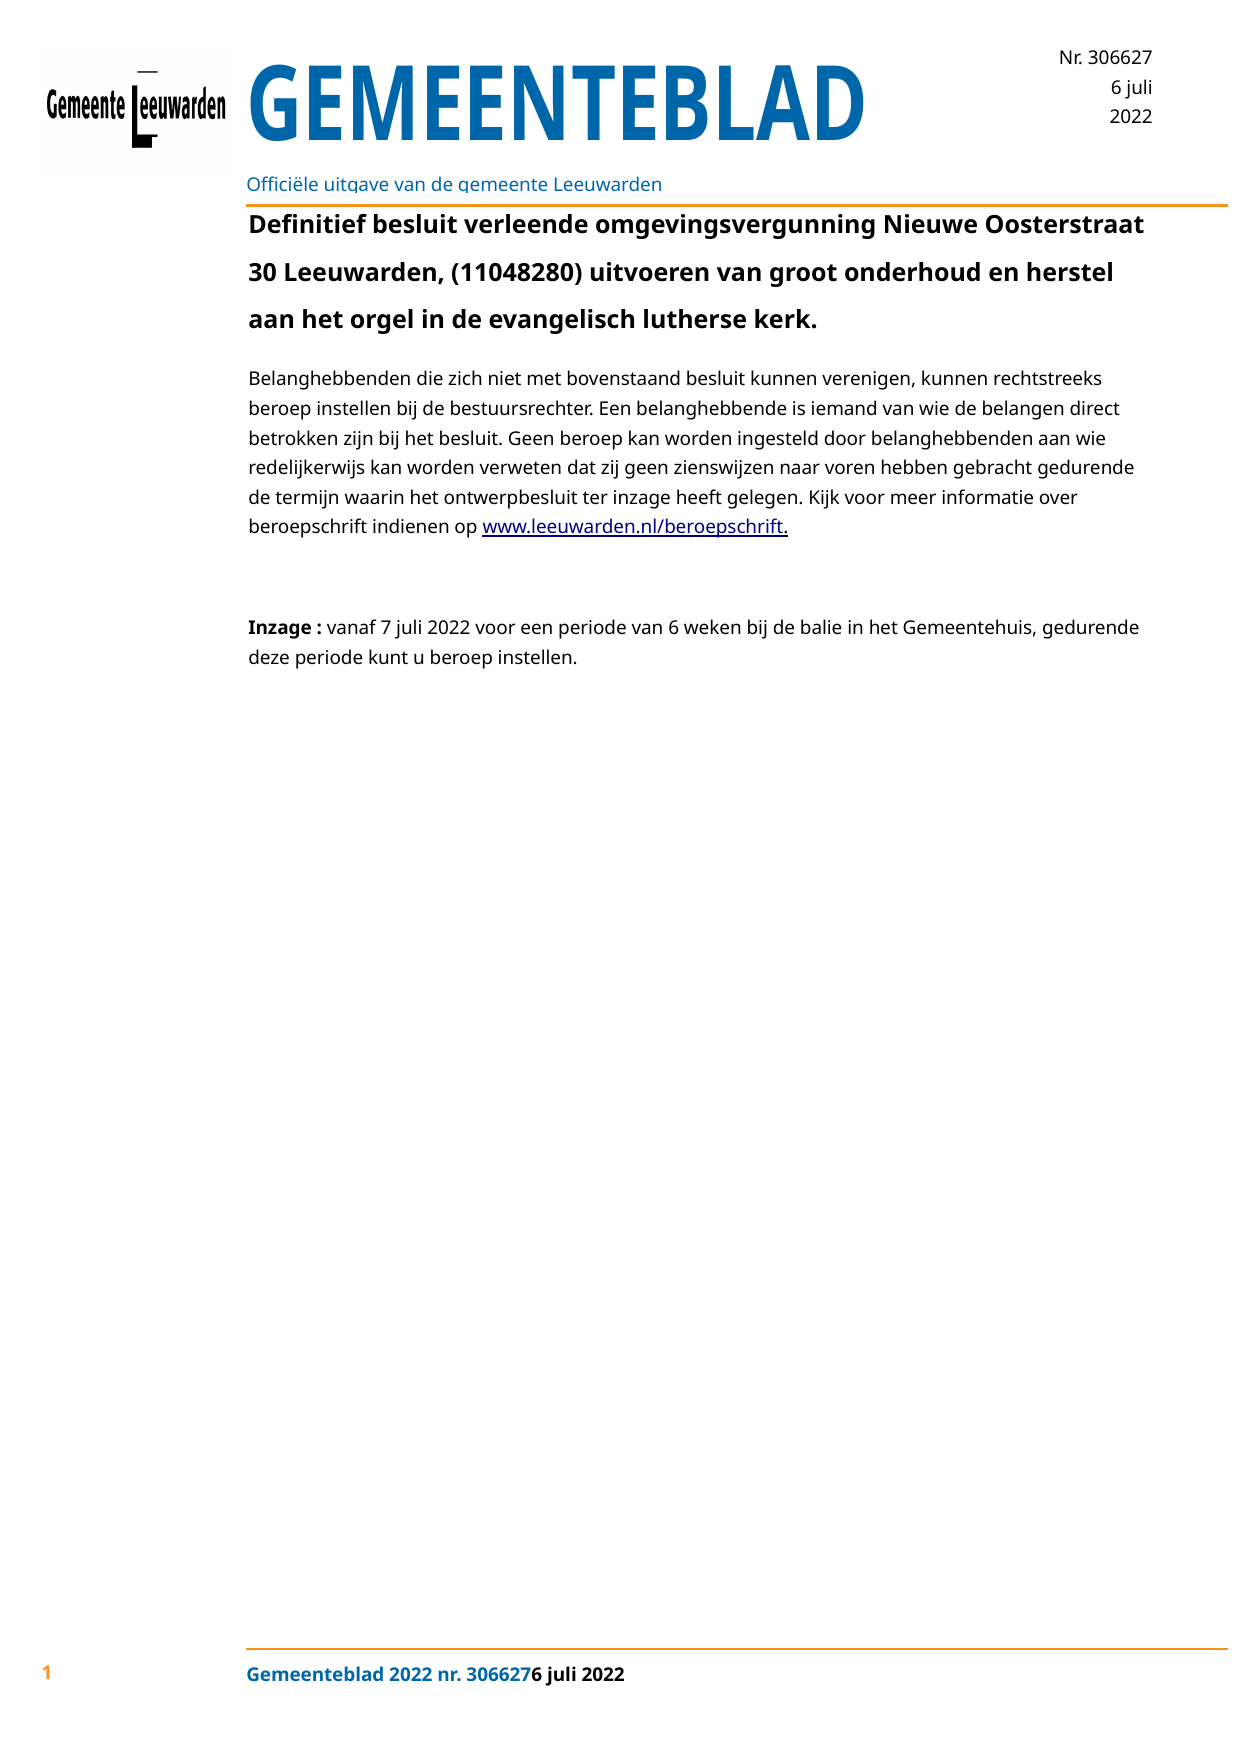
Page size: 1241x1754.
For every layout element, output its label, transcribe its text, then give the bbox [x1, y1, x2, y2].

text Inzage : vanaf 7 juli 2022 voor een periode van 6 weken bij de balie in het Gemeentehuis, gedurende deze periode kunt u beroep instellen. [248, 614, 1152, 669]
picture [41, 47, 231, 172]
text Definitief besluit verleende omgevingsvergunning Nieuwe Oosterstraat 30 Leeuwarden, (11048280) uitvoeren van groot onderhoud en herstel aan het orgel in de evangelisch lutherse kerk. [248, 207, 1152, 336]
text Belanghebbenden die zich niet met bovenstaand besluit kunnen verenigen, kunnen rechtstreeks beroep instellen bij de bestuursrechter. Een belanghebbende is iemand van wie de belangen direct betrokken zijn bij het besluit. Geen beroep kan worden ingesteld door belanghebbenden aan wie redelijkerwijs kan worden verweten dat zij geen zienswijzen naar voren hebben gebracht gedurende de termijn waarin het ontwerpbesluit ter inzage heeft gelegen. Kijk voor meer informatie over beroepschrift indienen op www.leeuwarden.nl/beroepschrift. [248, 366, 1152, 539]
